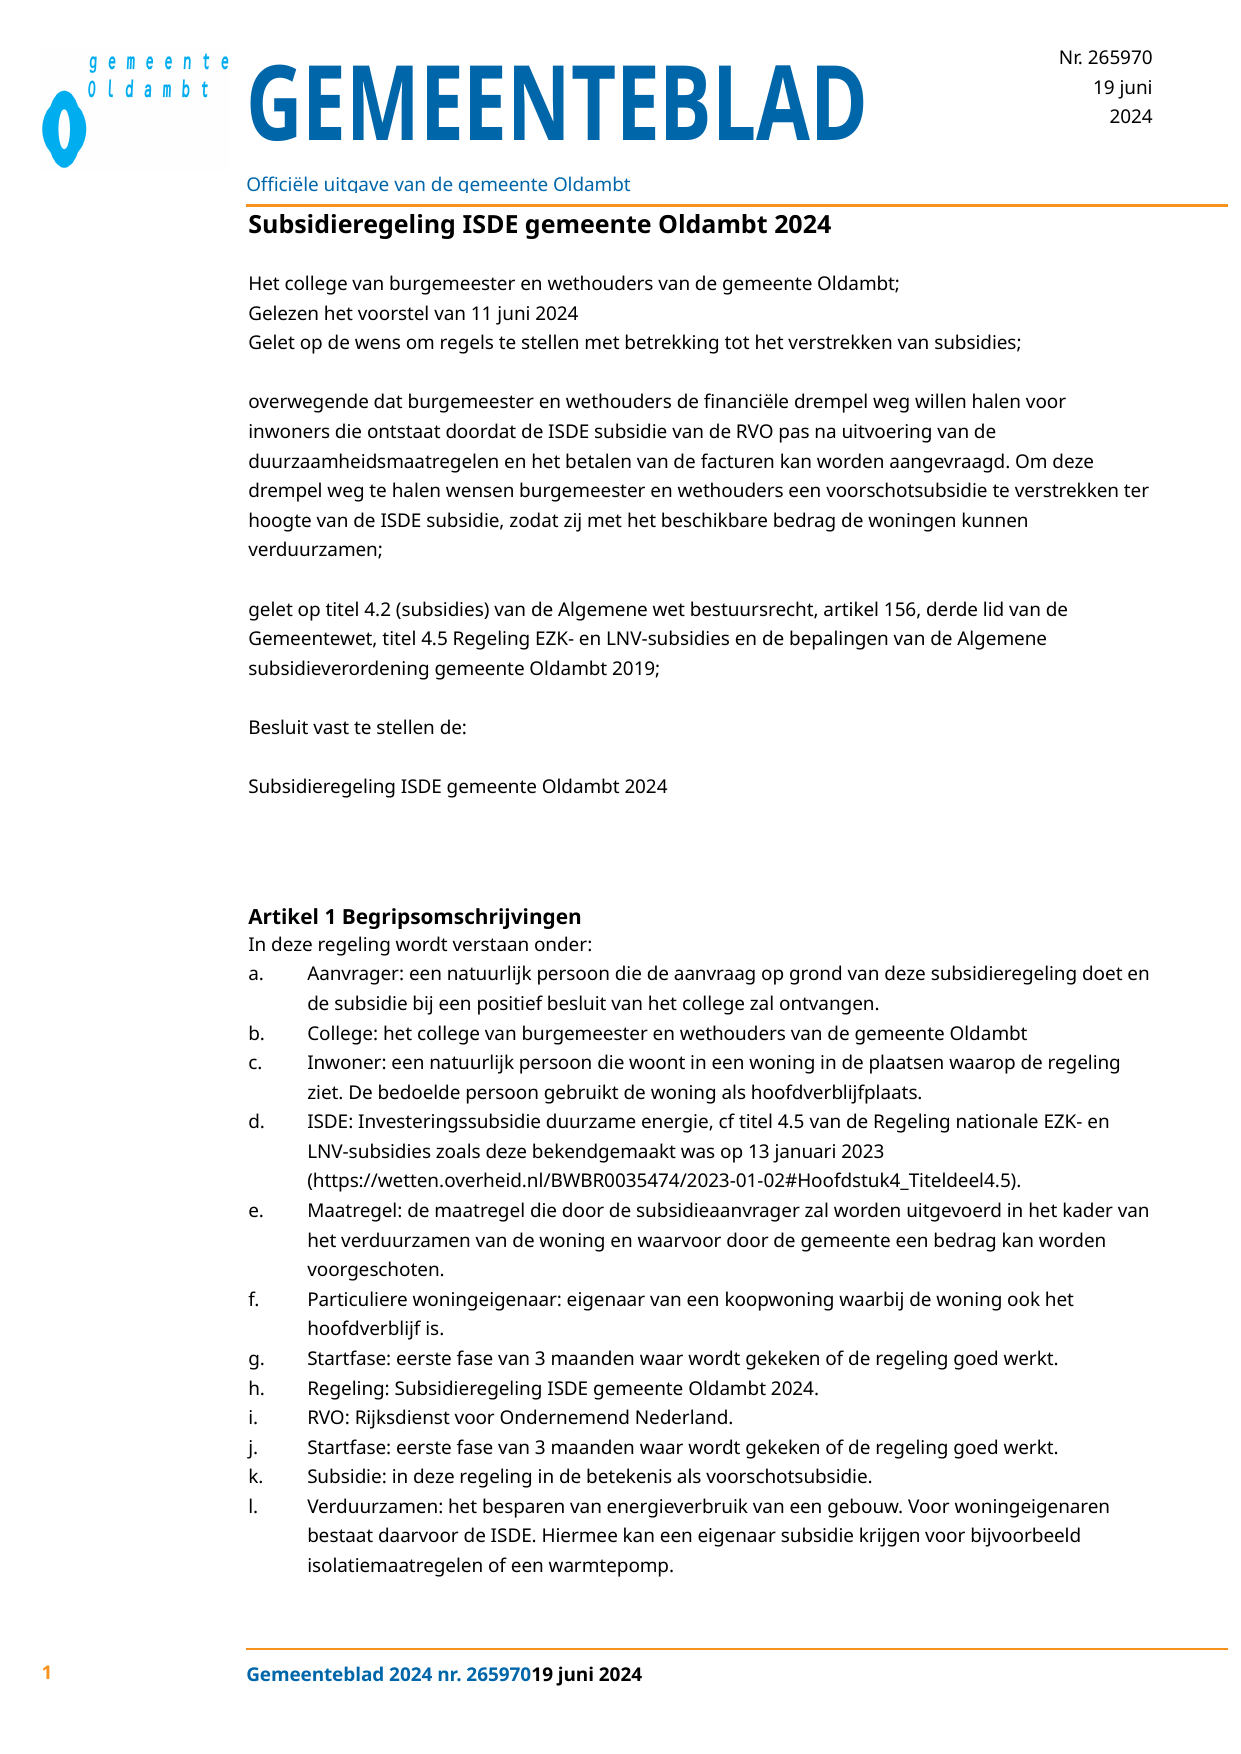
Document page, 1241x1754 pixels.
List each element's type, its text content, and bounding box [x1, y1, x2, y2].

list RVO: Rijksdienst voor Ondernemend Nederland. [248, 1404, 1152, 1430]
text Artikel 1 Begripsomschrijvingen [248, 902, 1152, 931]
list Maatregel: de maatregel die door de subsidieaanvrager zal worden uitgevoerd in het kader van het verduurzamen van de woning en waarvoor door de gemeente een bedrag kan worden voorgeschoten. [248, 1197, 1152, 1282]
list College: het college van burgemeester en wethouders van de gemeente Oldambt [248, 1020, 1152, 1045]
text In deze regeling wordt verstaan onder: [248, 931, 1152, 957]
picture [41, 47, 231, 172]
list Inwoner: een natuurlijk persoon die woont in een woning in de plaatsen waarop de regeling ziet. De bedoelde persoon gebruikt de woning als hoofdverblijfplaats. [248, 1049, 1152, 1104]
list Verduurzamen: het besparen van energieverbruik van een gebouw. Voor woningeigenaren bestaat daarvoor de ISDE. Hiermee kan een eigenaar subsidie krijgen voor bijvoorbeeld isolatiemaatregelen of een warmtepomp. [248, 1493, 1152, 1578]
text overwegende dat burgemeester en wethouders de financiële drempel weg willen halen voor inwoners die ontstaat doordat de ISDE subsidie van de RVO pas na uitvoering van de duurzaamheidsmaatregelen en het betalen van de facturen kan worden aangevraagd. Om deze drempel weg te halen wensen burgemeester en wethouders een voorschotsubsidie te verstrekken ter hoogte van de ISDE subsidie, zodat zij met het beschikbare bedrag de woningen kunnen verduurzamen; [248, 389, 1152, 562]
text Besluit vast te stellen de: [248, 714, 1152, 740]
list Aanvrager: een natuurlijk persoon die de aanvraag op grond van deze subsidieregeling doet en de subsidie bij een positief besluit van het college zal ontvangen. [248, 961, 1152, 1016]
text Subsidieregeling ISDE gemeente Oldambt 2024 [248, 773, 1152, 799]
text gelet op titel 4.2 (subsidies) van de Algemene wet bestuursrecht, artikel 156, derde lid van de Gemeentewet, titel 4.5 Regeling EZK- en LNV-subsidies en de bepalingen van de Algemene subsidieverordening gemeente Oldambt 2019; [248, 596, 1152, 681]
list Startfase: eerste fase van 3 maanden waar wordt gekeken of de regeling goed werkt. [248, 1434, 1152, 1459]
list Particuliere woningeigenaar: eigenaar van een koopwoning waarbij de woning ook het hoofdverblijf is. [248, 1286, 1152, 1341]
text Gelet op de wens om regels te stellen met betrekking tot het verstrekken van subsidies; [248, 329, 1152, 355]
list Startfase: eerste fase van 3 maanden waar wordt gekeken of de regeling goed werkt. [248, 1345, 1152, 1371]
list Subsidie: in deze regeling in de betekenis als voorschotsubsidie. [248, 1463, 1152, 1489]
text Subsidieregeling ISDE gemeente Oldambt 2024 [248, 207, 1152, 241]
list ISDE: Investeringssubsidie duurzame energie, cf titel 4.5 van de Regeling nationale EZK- en LNV-subsidies zoals deze bekendgemaakt was op 13 januari 2023 (https://wetten.overheid.nl/BWBR0035474/2023-01-02#Hoofdstuk4_Titeldeel4.5). [248, 1108, 1152, 1193]
text Het college van burgemeester en wethouders van de gemeente Oldambt; [248, 270, 1152, 296]
list Regeling: Subsidieregeling ISDE gemeente Oldambt 2024. [248, 1375, 1152, 1400]
text Gelezen het voorstel van 11 juni 2024 [248, 300, 1152, 326]
